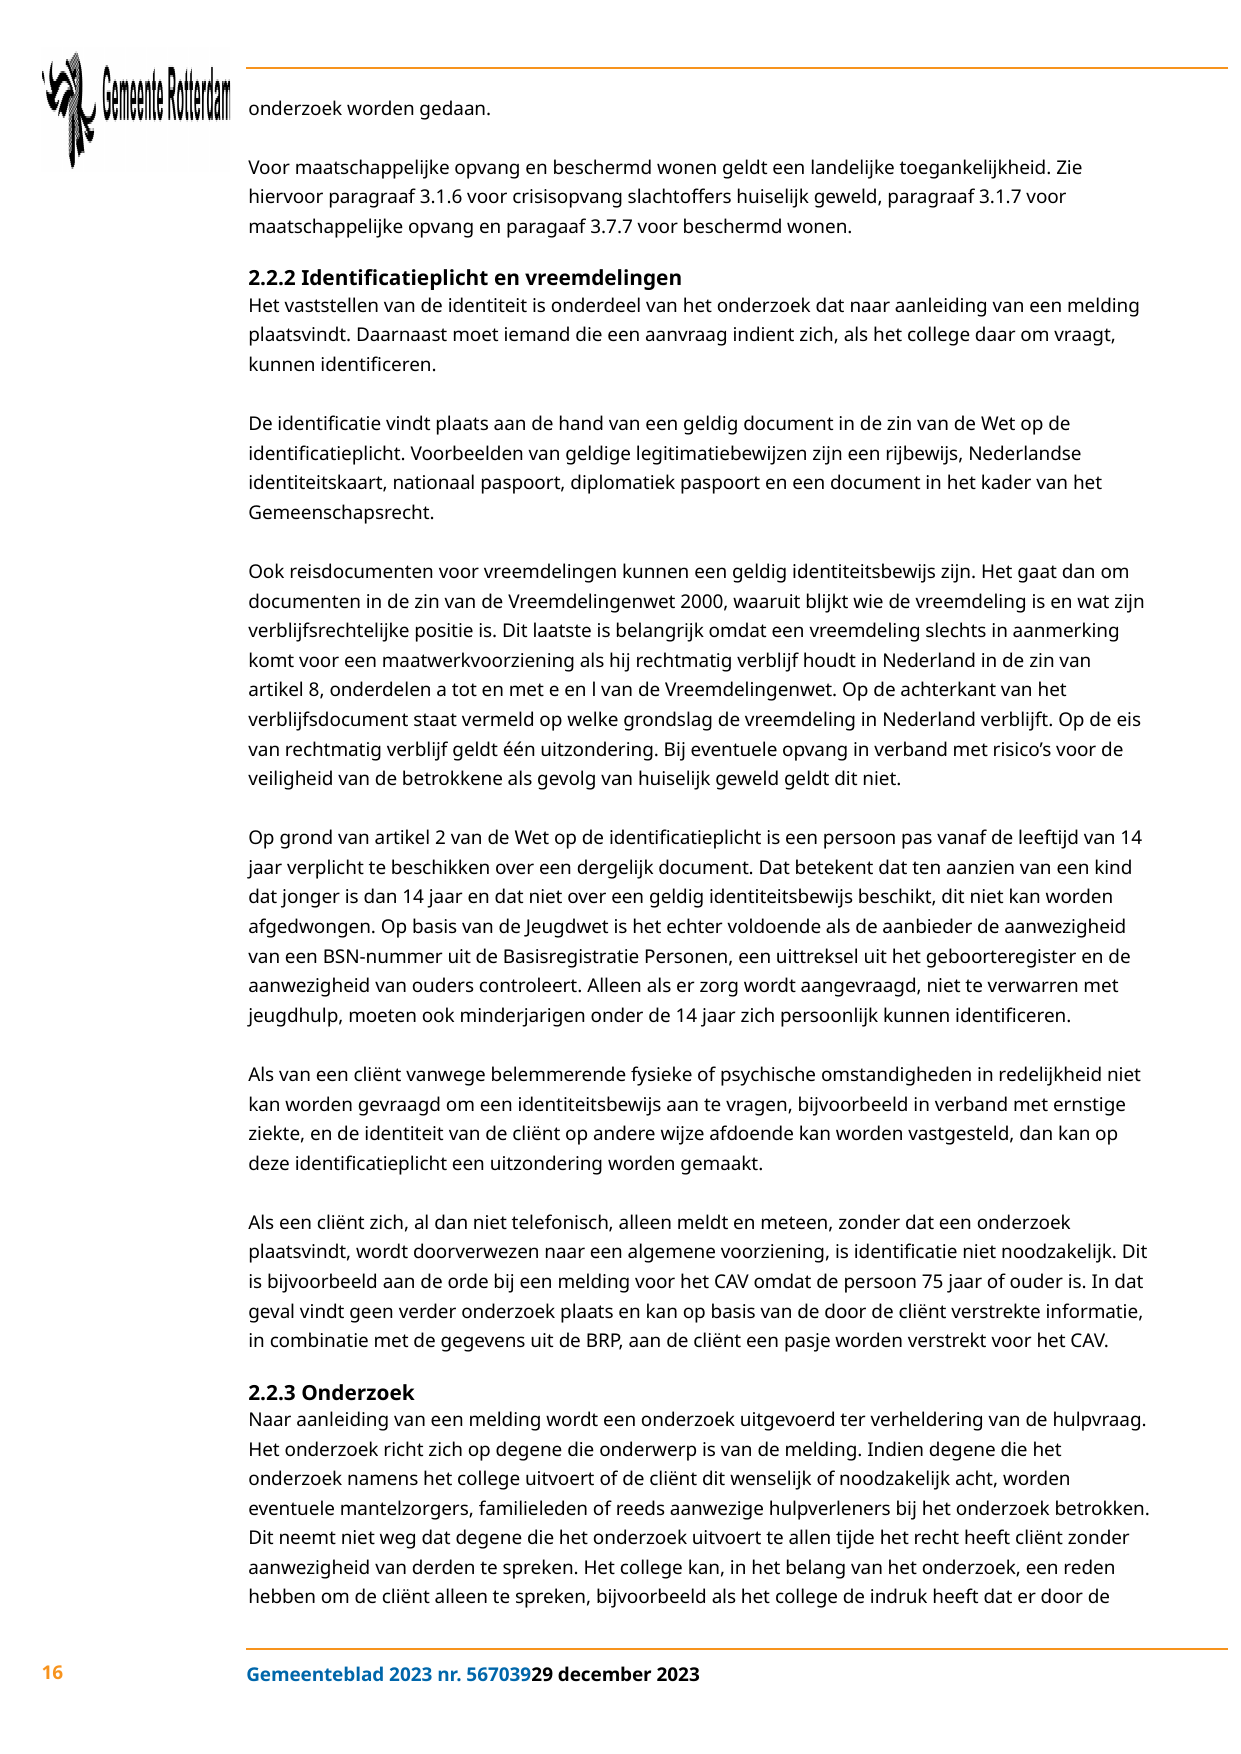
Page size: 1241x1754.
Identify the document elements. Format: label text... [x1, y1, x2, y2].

text Naar aanleiding van een melding wordt een onderzoek uitgevoerd ter verheldering van de hulpvraag. Het onderzoek richt zich op degene die onderwerp is van de melding. Indien degene die het onderzoek namens het college uitvoert of de cliënt dit wenselijk of noodzakelijk acht, worden eventuele mantelzorgers, familieleden of reeds aanwezige hulpverleners bij het onderzoek betrokken. Dit neemt niet weg dat degene die het onderzoek uitvoert te allen tijde het recht heeft cliënt zonder aanwezigheid van derden te spreken. Het college kan, in het belang van het onderzoek, een reden hebben om de cliënt alleen te spreken, bijvoorbeeld als het college de indruk heeft dat er door de [248, 1406, 1152, 1609]
text De identificatie vindt plaats aan de hand van een geldig document in de zin van de Wet op de identificatieplicht. Voorbeelden van geldige legitimatiebewijzen zijn een rijbewijs, Nederlandse identiteitskaart, nationaal paspoort, diplomatiek paspoort en een document in het kader van het Gemeenschapsrecht. [248, 410, 1152, 525]
text Het vaststellen van de identiteit is onderdeel van het onderzoek dat naar aanleiding van een melding plaatsvindt. Daarnaast moet iemand die een aanvraag indient zich, als het college daar om vraagt, kunnen identificeren. [248, 292, 1152, 377]
text Op grond van artikel 2 van de Wet op de identificatieplicht is een persoon pas vanaf de leeftijd van 14 jaar verplicht te beschikken over een dergelijk document. Dat betekent dat ten aanzien van een kind dat jonger is dan 14 jaar en dat niet over een geldig identiteitsbewijs beschikt, dit niet kan worden afgedwongen. Op basis van de Jeugdwet is het echter voldoende als de aanbieder de aanwezigheid van een BSN-nummer uit de Basisregistratie Personen, een uittreksel uit het geboorteregister en de aanwezigheid van ouders controleert. Alleen als er zorg wordt aangevraagd, niet te verwarren met jeugdhulp, moeten ook minderjarigen onder de 14 jaar zich persoonlijk kunnen identificeren. [248, 824, 1152, 1028]
text onderzoek worden gedaan. [248, 95, 1152, 121]
text Als een cliënt zich, al dan niet telefonisch, alleen meldt en meteen, zonder dat een onderzoek plaatsvindt, wordt doorverwezen naar een algemene voorziening, is identificatie niet noodzakelijk. Dit is bijvoorbeeld aan de orde bij een melding voor het CAV omdat de persoon 75 jaar of ouder is. In dat geval vindt geen verder onderzoek plaats en kan op basis van de door de cliënt verstrekte informatie, in combinatie met de gegevens uit de BRP, aan de cliënt een pasje worden verstrekt voor het CAV. [248, 1209, 1152, 1353]
text Voor maatschappelijke opvang en beschermd wonen geldt een landelijke toegankelijkheid. Zie hiervoor paragraaf 3.1.6 voor crisisopvang slachtoffers huiselijk geweld, paragraaf 3.1.7 voor maatschappelijke opvang en paragaaf 3.7.7 voor beschermd wonen. [248, 154, 1152, 239]
text 2.2.3 Onderzoek [248, 1378, 1152, 1406]
picture [41, 47, 231, 172]
text 2.2.2 Identificatieplicht en vreemdelingen [248, 263, 1152, 292]
text Als van een cliënt vanwege belemmerende fysieke of psychische omstandigheden in redelijkheid niet kan worden gevraagd om een identiteitsbewijs aan te vragen, bijvoorbeeld in verband met ernstige ziekte, en de identiteit van de cliënt op andere wijze afdoende kan worden vastgesteld, dan kan op deze identificatieplicht een uitzondering worden gemaakt. [248, 1061, 1152, 1176]
text Ook reisdocumenten voor vreemdelingen kunnen een geldig identiteitsbewijs zijn. Het gaat dan om documenten in de zin van de Vreemdelingenwet 2000, waaruit blijkt wie de vreemdeling is en wat zijn verblijfsrechtelijke positie is. Dit laatste is belangrijk omdat een vreemdeling slechts in aanmerking komt voor een maatwerkvoorziening als hij rechtmatig verblijf houdt in Nederland in de zin van artikel 8, onderdelen a tot en met e en l van de Vreemdelingenwet. Op de achterkant van het verblijfsdocument staat vermeld op welke grondslag de vreemdeling in Nederland verblijft. Op de eis van rechtmatig verblijf geldt één uitzondering. Bij eventuele opvang in verband met risico’s voor de veiligheid van de betrokkene als gevolg van huiselijk geweld geldt dit niet. [248, 558, 1152, 791]
